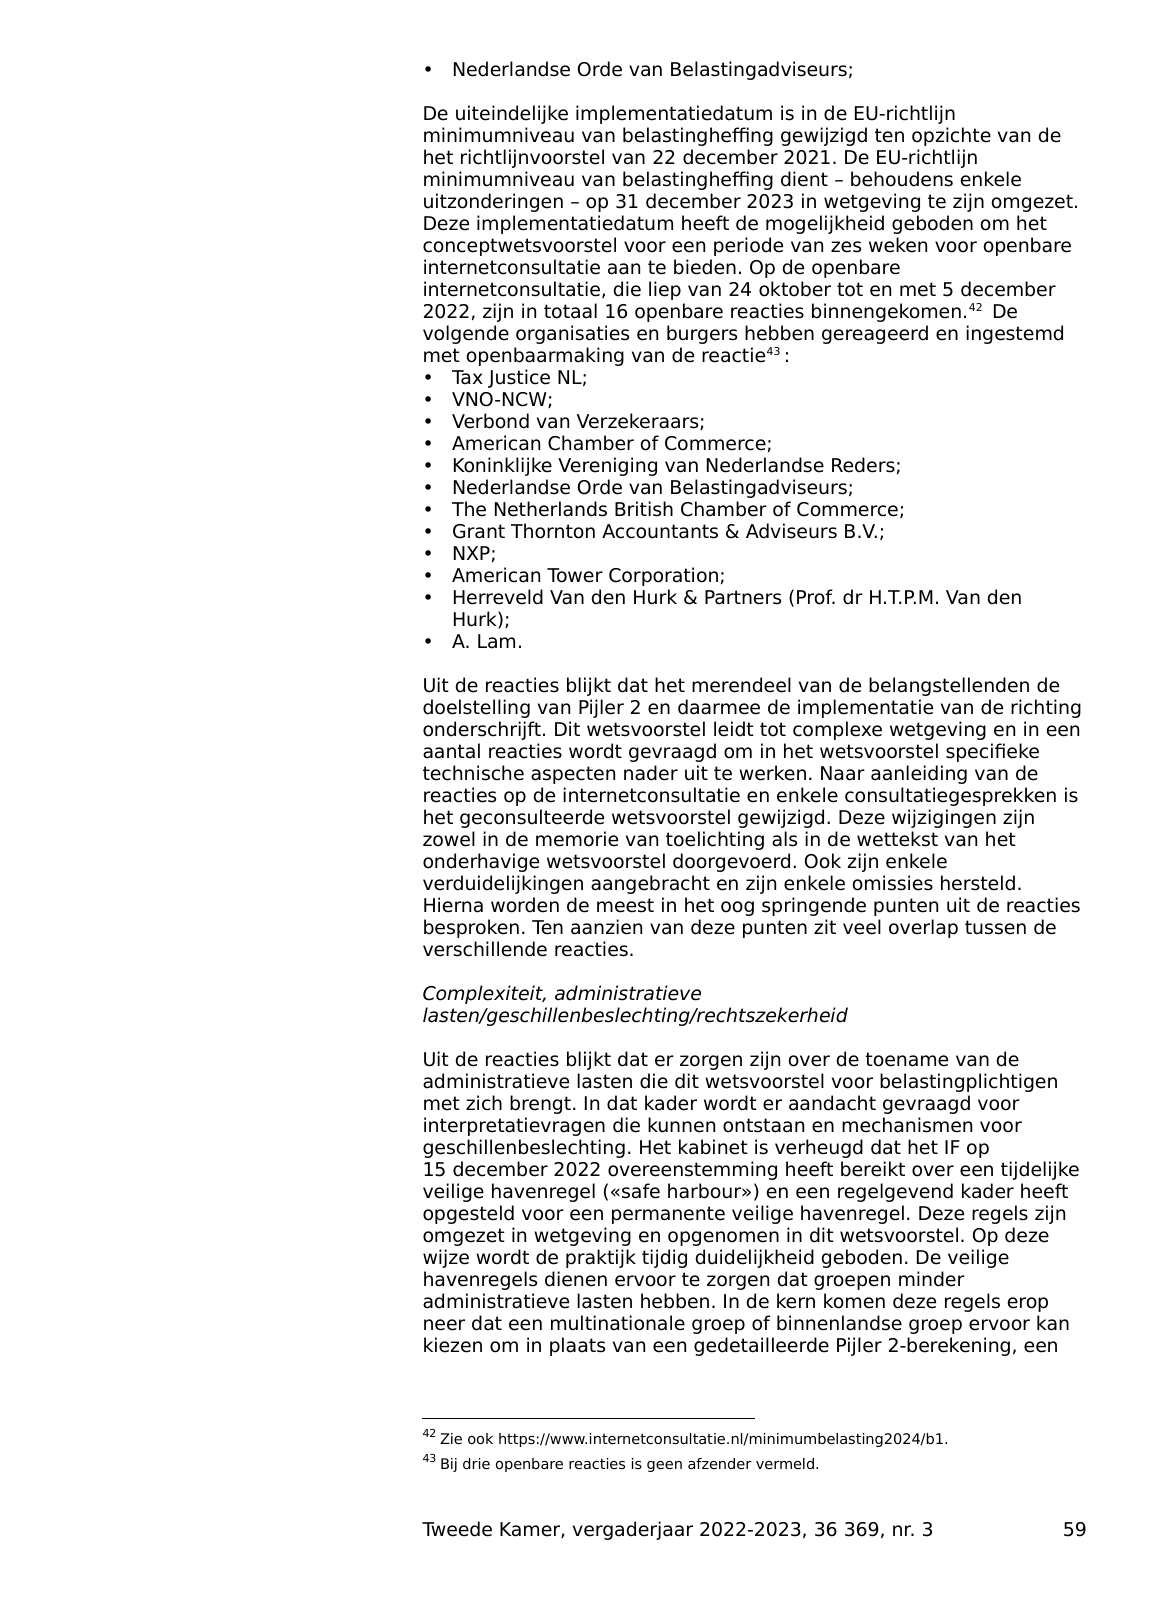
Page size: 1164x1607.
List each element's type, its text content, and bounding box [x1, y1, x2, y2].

text • Nederlandse Orde van Belastingadviseurs; [422, 59, 1087, 81]
text • American Chamber of Commerce; [422, 433, 1087, 455]
text • Herreveld Van den Hurk & Partners (Prof. dr H.T.P.M. Van den Hurk); [422, 587, 1087, 631]
text • The Netherlands British Chamber of Commerce; [422, 499, 1087, 521]
text • NXP; [422, 543, 1087, 565]
text • Tax Justice NL; [422, 367, 1087, 389]
text Bij drie openbare reacties is geen afzender vermeld. [422, 1452, 1087, 1474]
text • American Tower Corporation; [422, 565, 1087, 587]
subtitle Complexiteit, administratieve lasten/geschillenbeslechting/rechtszekerheid [422, 983, 1087, 1027]
text • Verbond van Verzekeraars; [422, 411, 1087, 433]
text • A. Lam. [422, 631, 1087, 653]
text • Grant Thornton Accountants & Adviseurs B.V.; [422, 521, 1087, 543]
text De uiteindelijke implementatiedatum is in de EU-richtlijn minimumniveau van belastingheffing gewijzigd ten opzichte van de het richtlijnvoorstel van 22 december 2021. De EU-richtlijn minimumniveau van belastingheffing dient – behoudens enkele uitzonderingen – op 31 december 2023 in wetgeving te zijn omgezet. Deze implementatiedatum heeft de mogelijkheid geboden om het conceptwetsvoorstel voor een periode van zes weken voor openbare internetconsultatie aan te bieden. Op de openbare internetconsultatie, die liep van 24 oktober tot en met 5 december 2022, zijn in totaal 16 openbare reacties binnengekomen. De volgende organisaties en burgers hebben gereageerd en ingestemd met openbaarmaking van de reactie: [422, 103, 1087, 367]
text Uit de reacties blijkt dat het merendeel van de belangstellenden de doelstelling van Pijler 2 en daarmee de implementatie van de richting onderschrijft. Dit wetsvoorstel leidt tot complexe wetgeving en in een aantal reacties wordt gevraagd om in het wetsvoorstel specifieke technische aspecten nader uit te werken. Naar aanleiding van de reacties op de internetconsultatie en enkele consultatiegesprekken is het geconsulteerde wetsvoorstel gewijzigd. Deze wijzigingen zijn zowel in de memorie van toelichting als in de wettekst van het onderhavige wetsvoorstel doorgevoerd. Ook zijn enkele verduidelijkingen aangebracht en zijn enkele omissies hersteld. Hierna worden de meest in het oog springende punten uit de reacties besproken. Ten aanzien van deze punten zit veel overlap tussen de verschillende reacties. [422, 675, 1087, 961]
text • VNO-NCW; [422, 389, 1087, 411]
text • Nederlandse Orde van Belastingadviseurs; [422, 477, 1087, 499]
text • Koninklijke Vereniging van Nederlandse Reders; [422, 455, 1087, 477]
text Zie ook https://www.internetconsultatie.nl/minimumbelasting2024/b1. [422, 1427, 1087, 1449]
text Uit de reacties blijkt dat er zorgen zijn over de toename van de administratieve lasten die dit wetsvoorstel voor belastingplichtigen met zich brengt. In dat kader wordt er aandacht gevraagd voor interpretatievragen die kunnen ontstaan en mechanismen voor geschillenbeslechting. Het kabinet is verheugd dat het IF op 15 december 2022 overeenstemming heeft bereikt over een tijdelijke veilige havenregel («safe harbour») en een regelgevend kader heeft opgesteld voor een permanente veilige havenregel. Deze regels zijn omgezet in wetgeving en opgenomen in dit wetsvoorstel. Op deze wijze wordt de praktijk tijdig duidelijkheid geboden. De veilige havenregels dienen ervoor te zorgen dat groepen minder administratieve lasten hebben. In de kern komen deze regels erop neer dat een multinationale groep of binnenlandse groep ervoor kan kiezen om in plaats van een gedetailleerde Pijler 2-berekening, een [422, 1049, 1087, 1357]
